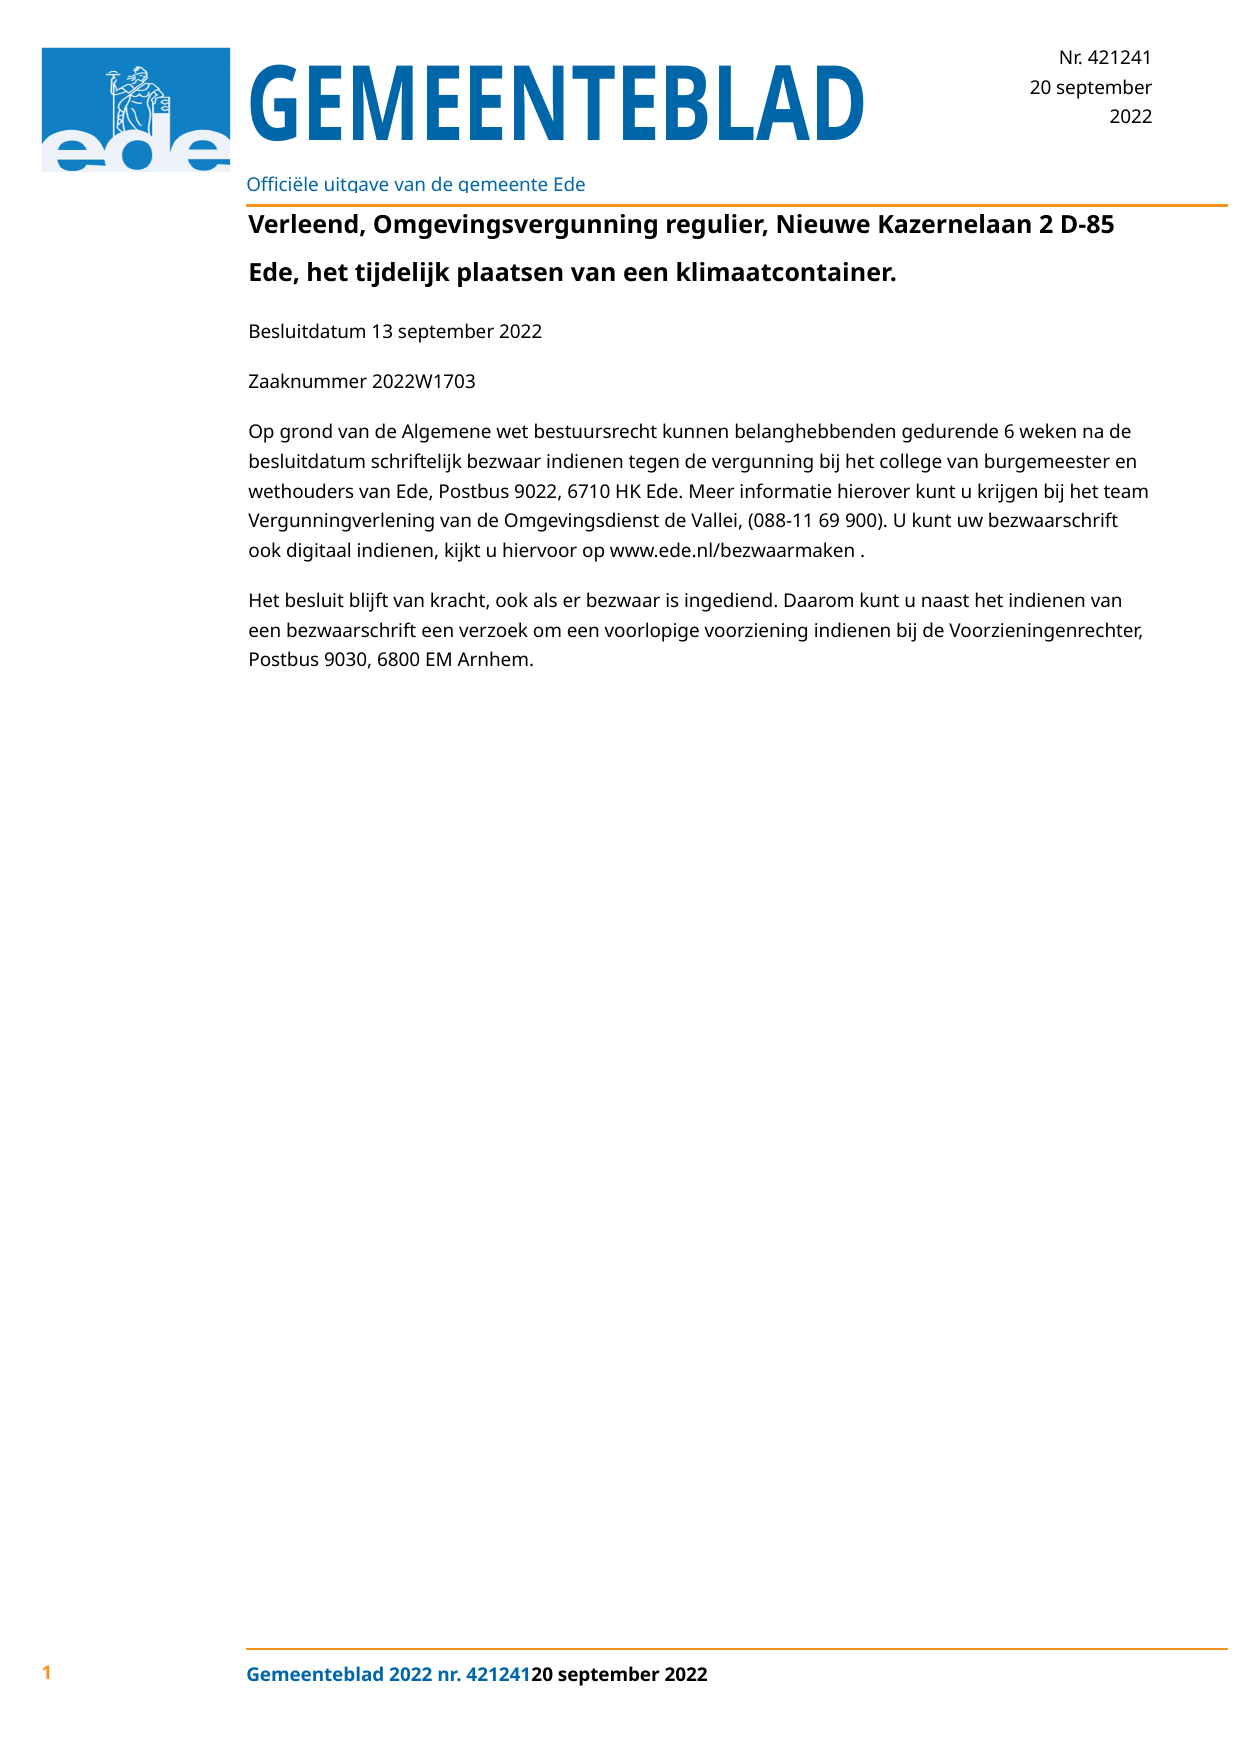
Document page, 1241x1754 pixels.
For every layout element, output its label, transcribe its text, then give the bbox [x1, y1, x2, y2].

text Het besluit blijft van kracht, ook als er bezwaar is ingediend. Daarom kunt u naast het indienen van een bezwaarschrift een verzoek om een voorlopige voorziening indienen bij de Voorzieningenrechter, Postbus 9030, 6800 EM Arnhem. [248, 587, 1152, 672]
text Op grond van de Algemene wet bestuursrecht kunnen belanghebbenden gedurende 6 weken na de besluitdatum schriftelijk bezwaar indienen tegen de vergunning bij het college van burgemeester en wethouders van Ede, Postbus 9022, 6710 HK Ede. Meer informatie hierover kunt u krijgen bij het team Vergunningverlening van de Omgevingsdienst de Vallei, (088-11 69 900). U kunt uw bezwaarschrift ook digitaal indienen, kijkt u hiervoor op www.ede.nl/bezwaarmaken . [248, 419, 1152, 563]
text Verleend, Omgevingsvergunning regulier, Nieuwe Kazernelaan 2 D-85 Ede, het tijdelijk plaatsen van een klimaatcontainer. [248, 207, 1152, 288]
picture [41, 47, 231, 172]
text Zaaknummer 2022W1703 [248, 368, 1152, 394]
text Besluitdatum 13 september 2022 [248, 318, 1152, 344]
